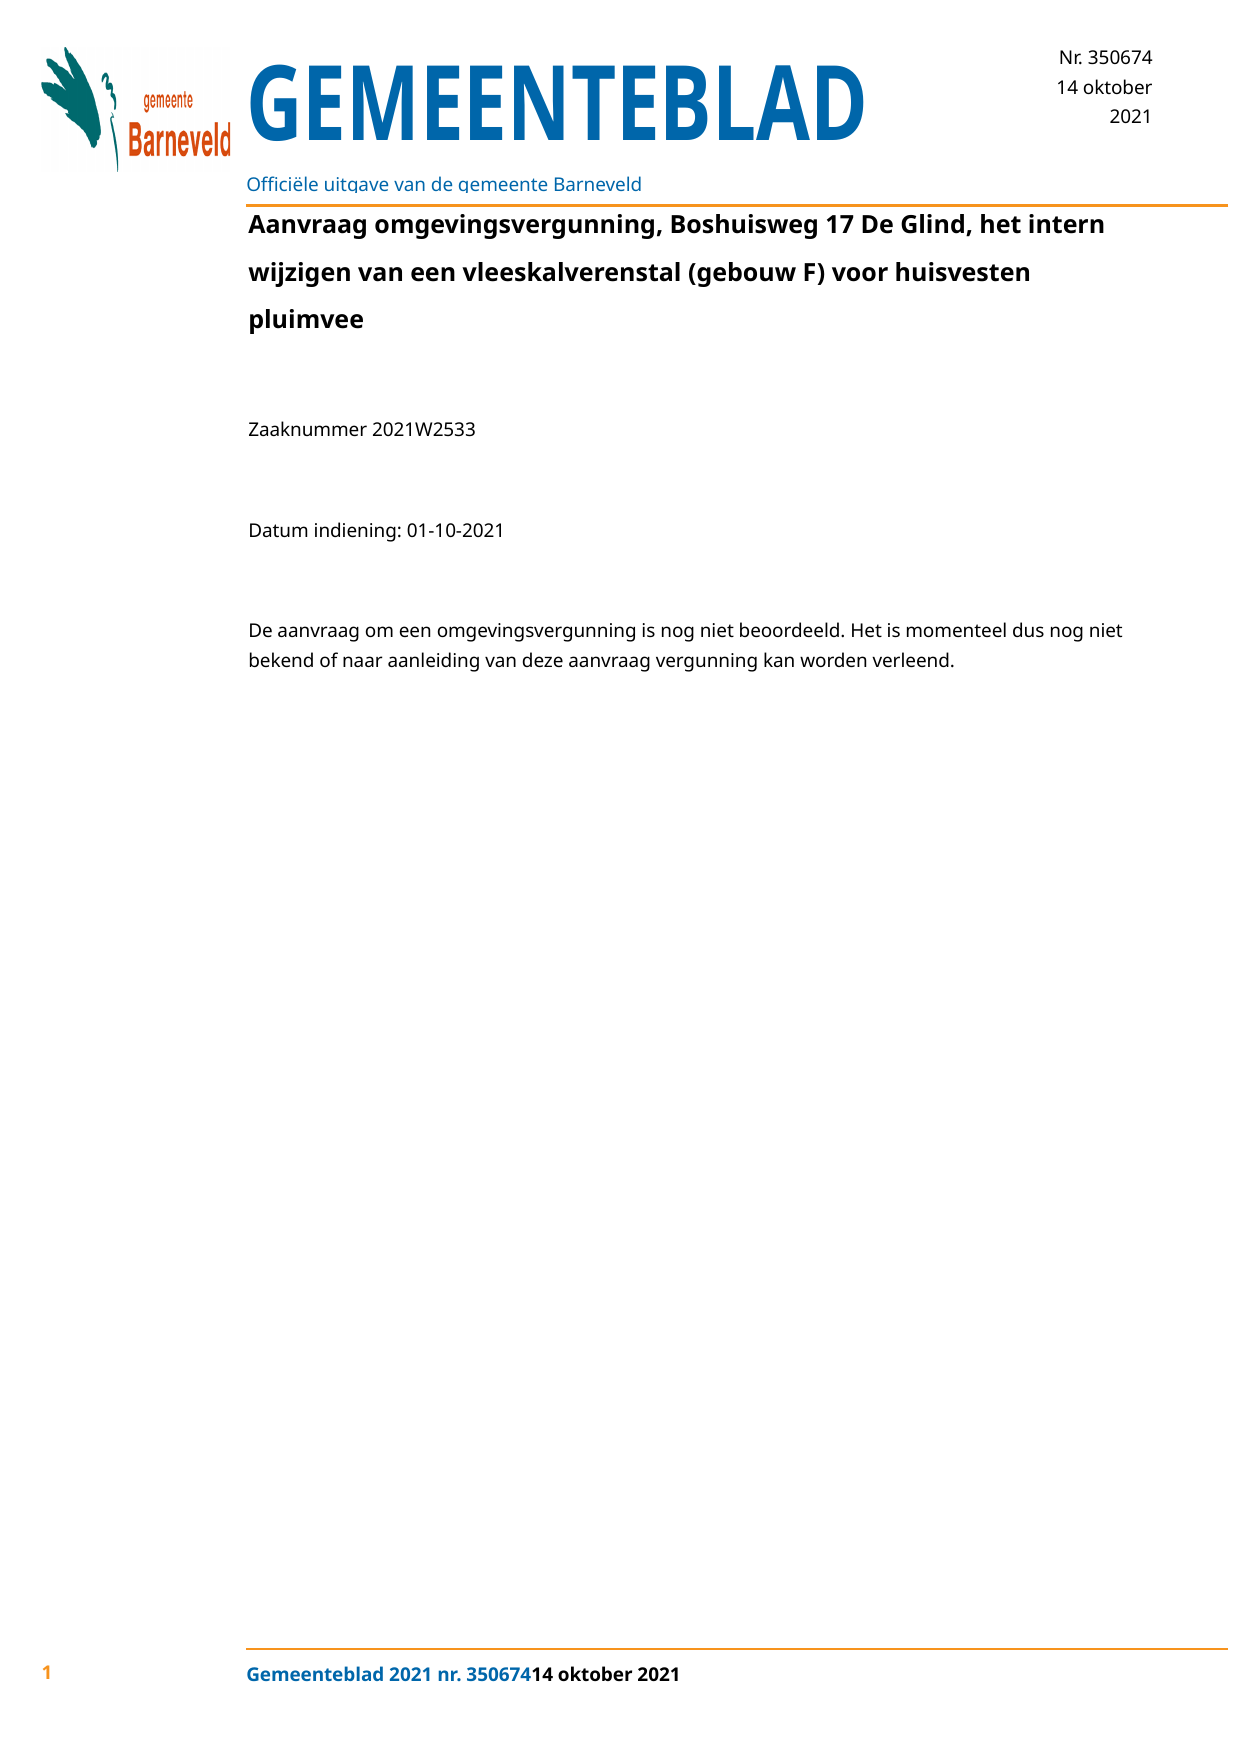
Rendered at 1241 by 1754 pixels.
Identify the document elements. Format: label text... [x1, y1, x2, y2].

text Datum indiening: 01-10-2021 [248, 517, 1152, 542]
text Aanvraag omgevingsvergunning, Boshuisweg 17 De Glind, het intern wijzigen van een vleeskalverenstal (gebouw F) voor huisvesten pluimvee [248, 207, 1152, 336]
text De aanvraag om een omgevingsvergunning is nog niet beoordeeld. Het is momenteel dus nog niet bekend of naar aanleiding van deze aanvraag vergunning kan worden verleend. [248, 618, 1152, 673]
text Zaaknummer 2021W2533 [248, 416, 1152, 442]
picture [41, 47, 231, 172]
